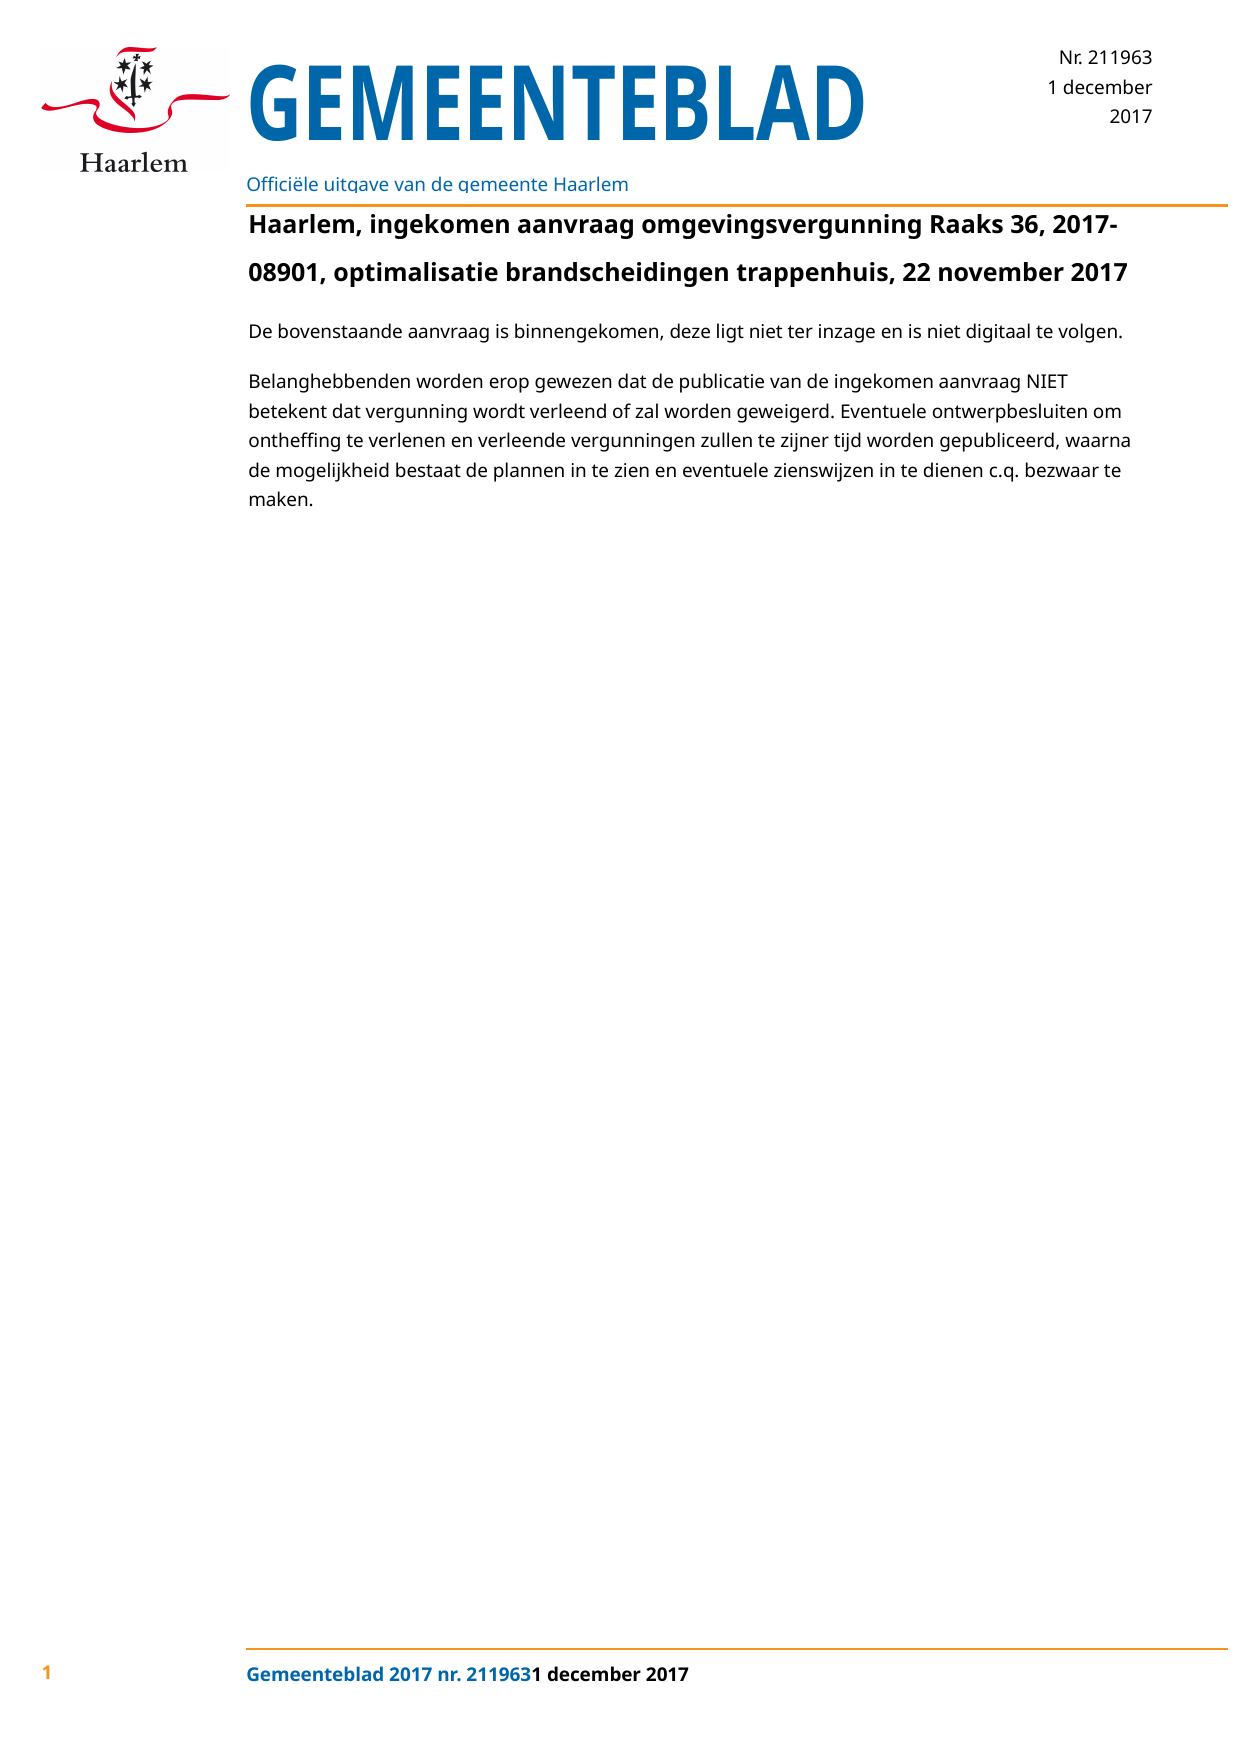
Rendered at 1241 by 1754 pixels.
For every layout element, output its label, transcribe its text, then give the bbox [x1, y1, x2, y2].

text De bovenstaande aanvraag is binnengekomen, deze ligt niet ter inzage en is niet digitaal te volgen. [248, 318, 1152, 344]
text Haarlem, ingekomen aanvraag omgevingsvergunning Raaks 36, 2017-08901, optimalisatie brandscheidingen trappenhuis, 22 november 2017 [248, 207, 1152, 288]
picture [41, 47, 231, 172]
text Belanghebbenden worden erop gewezen dat de publicatie van de ingekomen aanvraag NIET betekent dat vergunning wordt verleend of zal worden geweigerd. Eventuele ontwerpbesluiten om ontheffing te verlenen en verleende vergunningen zullen te zijner tijd worden gepubliceerd, waarna de mogelijkheid bestaat de plannen in te zien en eventuele zienswijzen in te dienen c.q. bezwaar te maken. [248, 368, 1152, 512]
